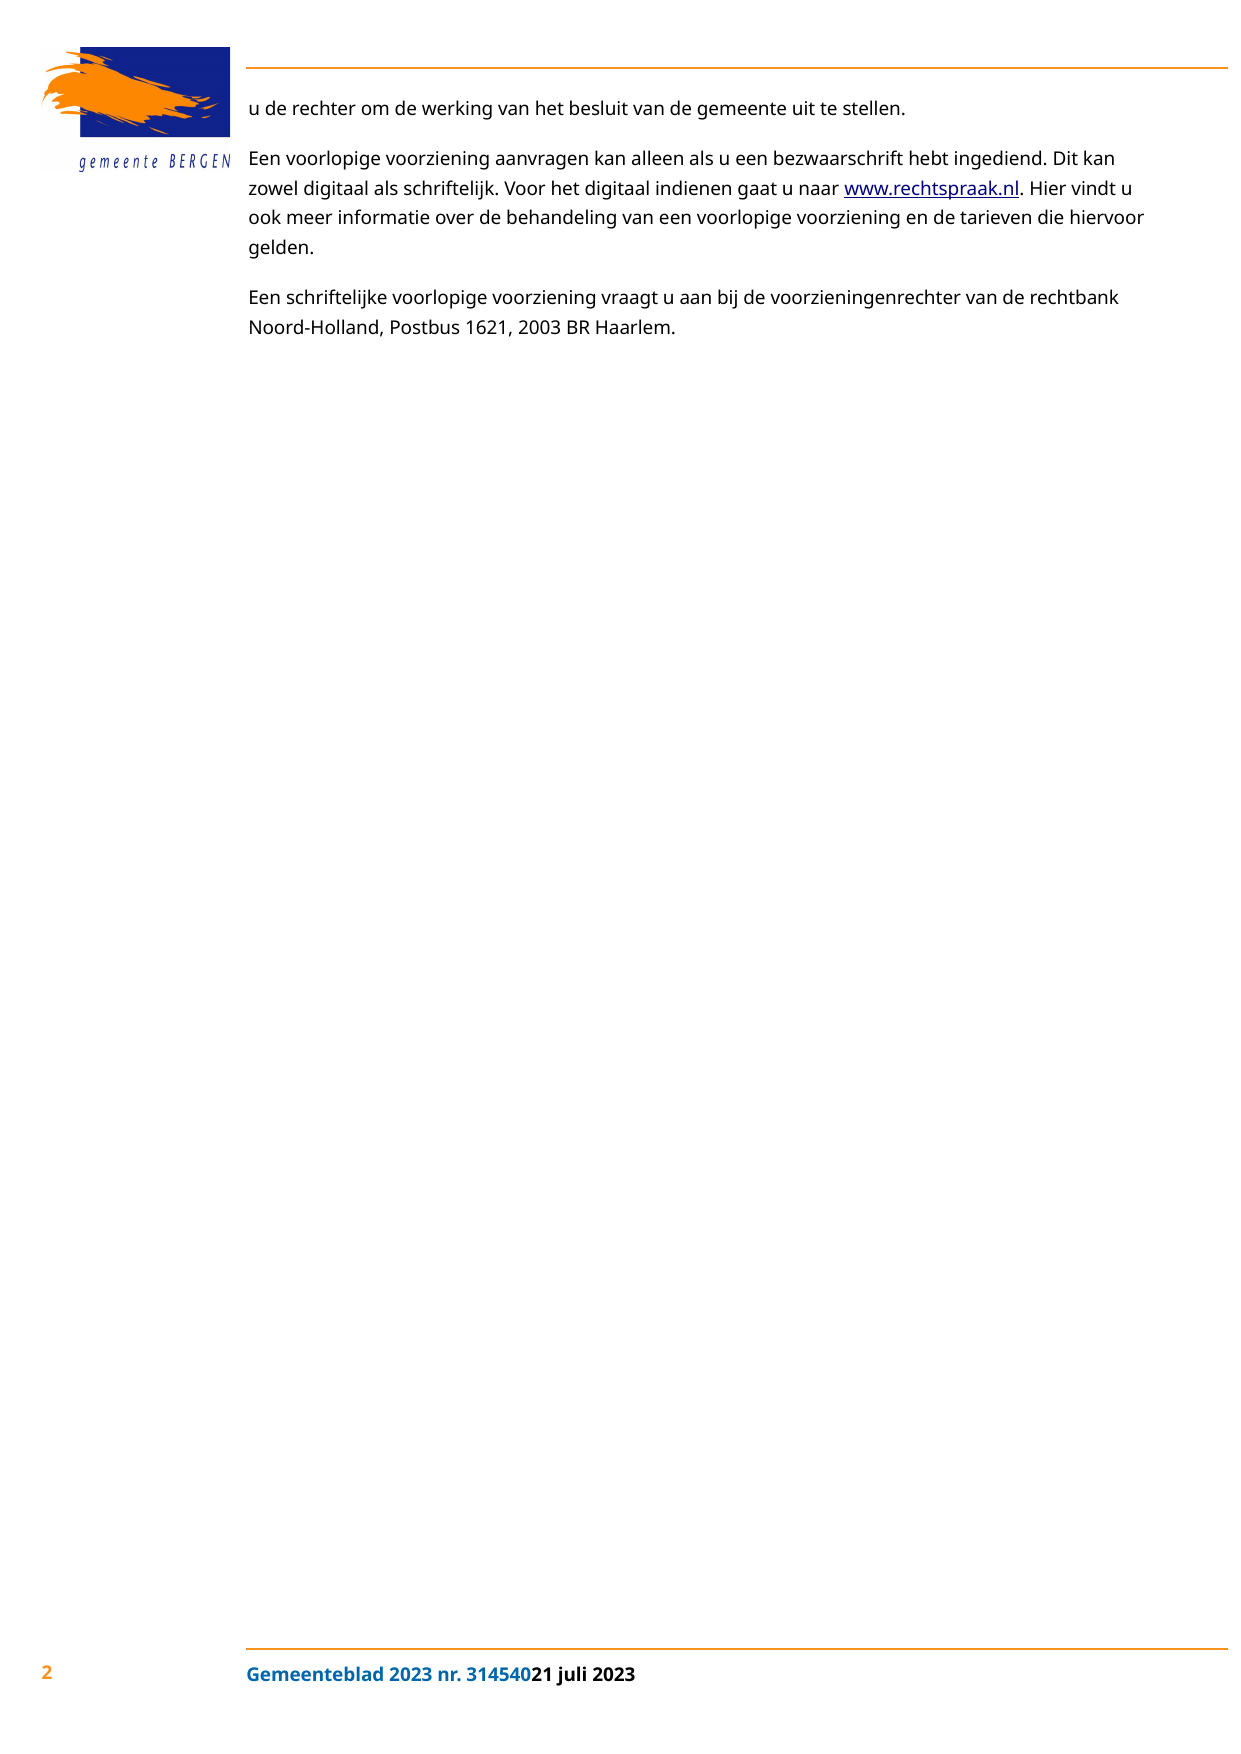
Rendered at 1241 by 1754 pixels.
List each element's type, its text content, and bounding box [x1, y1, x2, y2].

text Een schriftelijke voorlopige voorziening vraagt u aan bij de voorzieningenrechter van de rechtbank Noord-Holland, Postbus 1621, 2003 BR Haarlem. [248, 284, 1152, 340]
picture [41, 47, 231, 172]
text Een voorlopige voorziening aanvragen kan alleen als u een bezwaarschrift hebt ingediend. Dit kan zowel digitaal als schriftelijk. Voor het digitaal indienen gaat u naar www.rechtspraak.nl. Hier vindt u ook meer informatie over de behandeling van een voorlopige voorziening en de tarieven die hiervoor gelden. [248, 145, 1152, 260]
text u de rechter om de werking van het besluit van de gemeente uit te stellen. [248, 95, 1152, 121]
